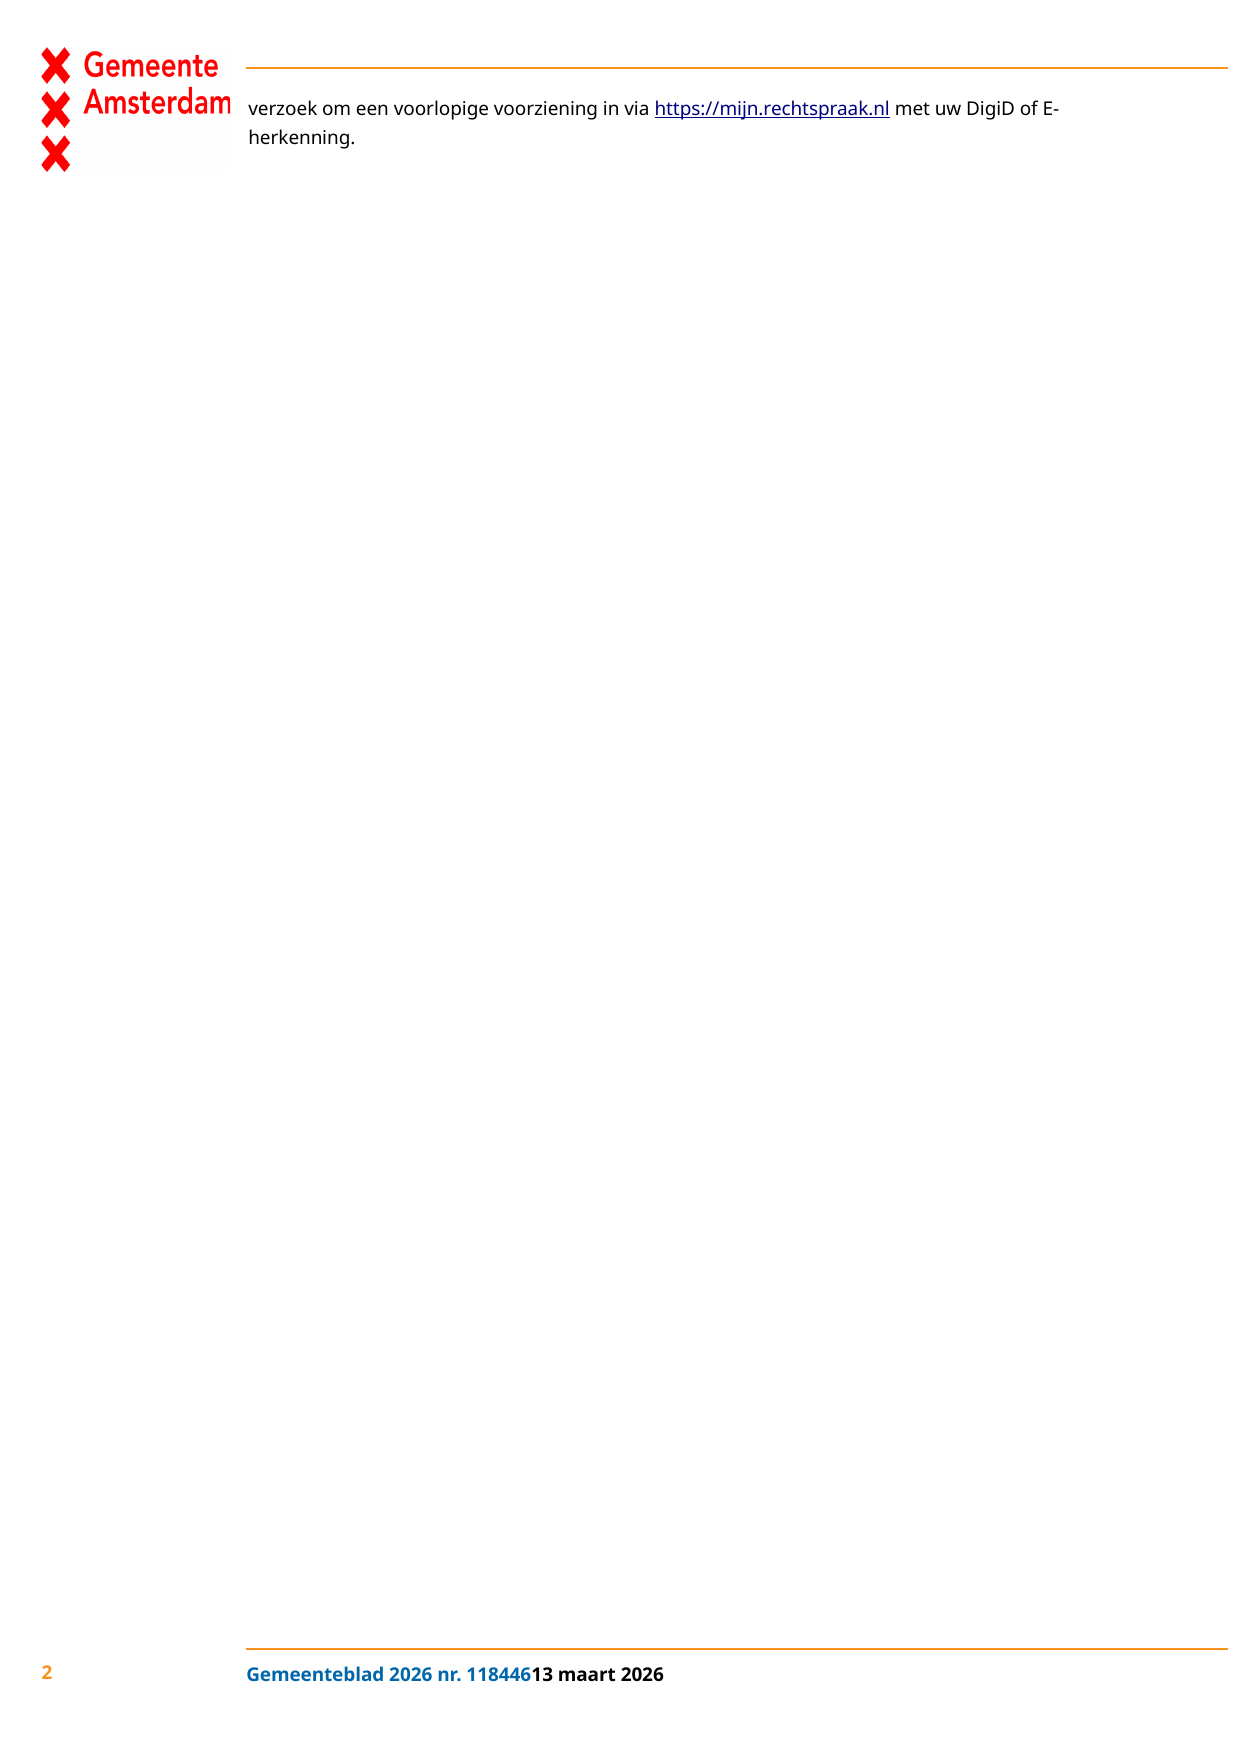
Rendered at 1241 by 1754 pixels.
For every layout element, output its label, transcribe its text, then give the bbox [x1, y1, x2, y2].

text verzoek om een voorlopige voorziening in via https://mijn.rechtspraak.nl met uw DigiD of E-herkenning. [248, 95, 1152, 150]
picture [41, 47, 231, 172]
